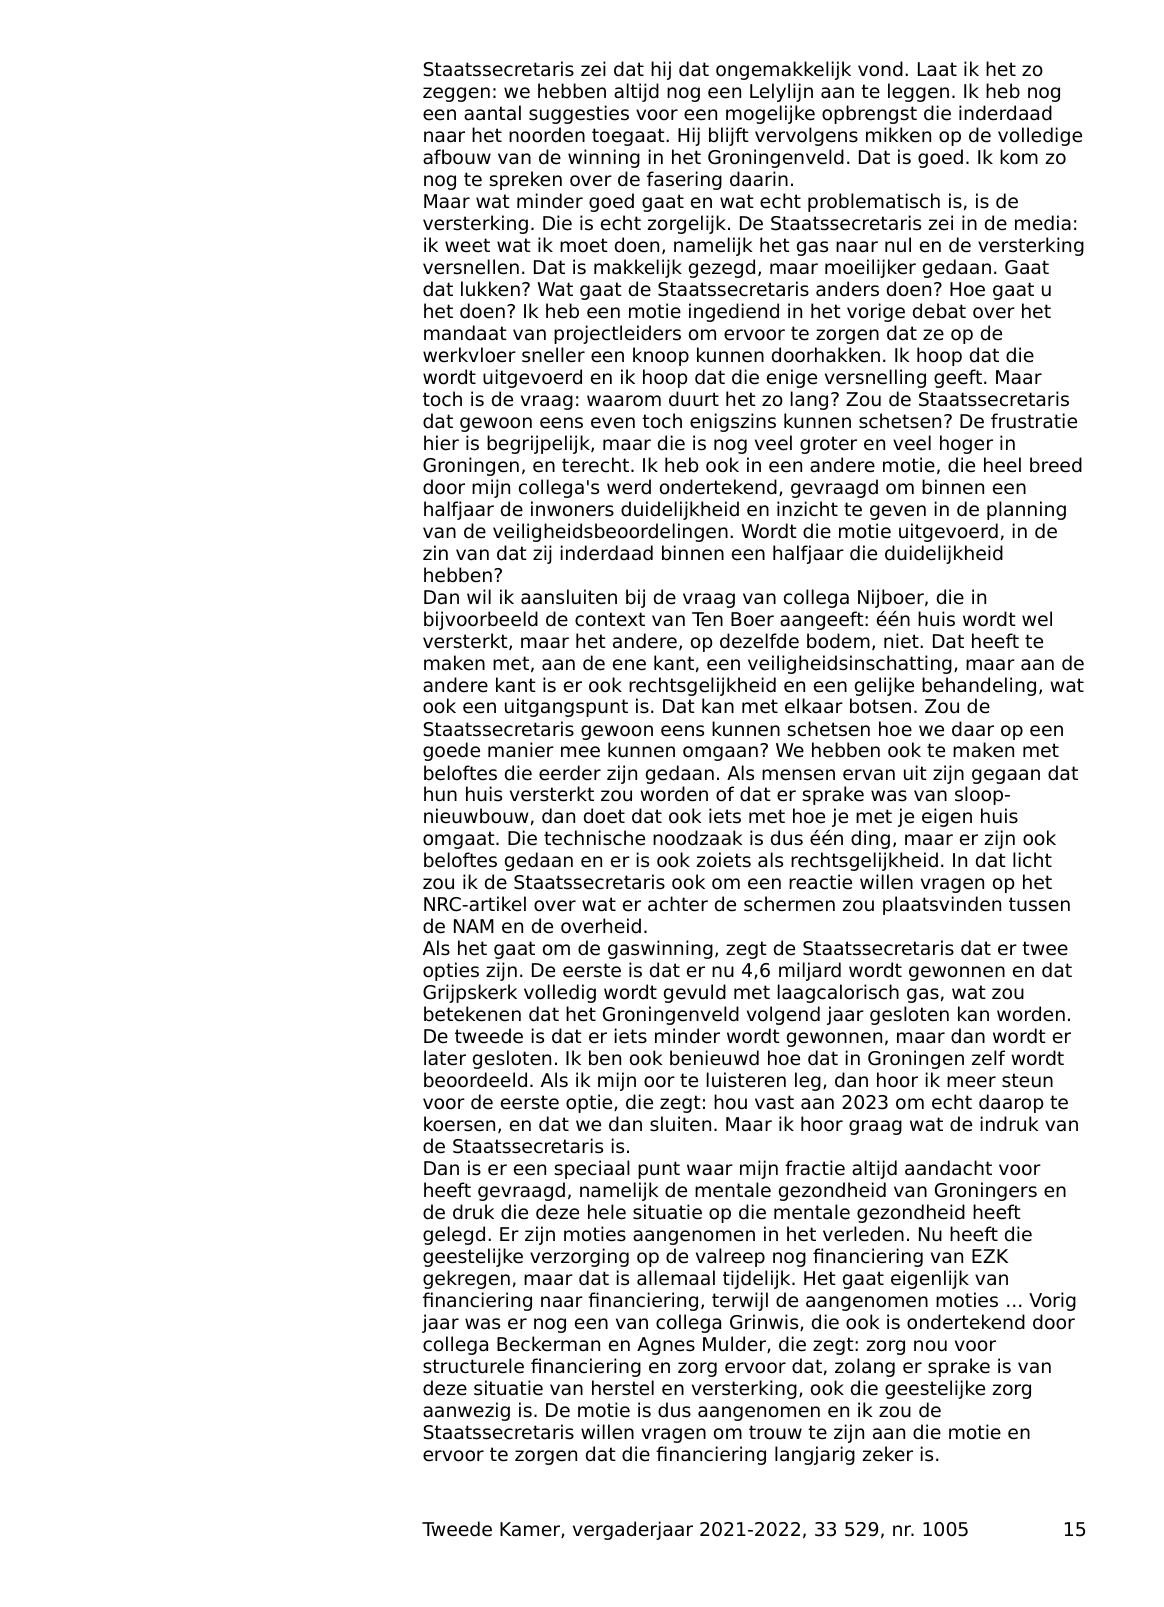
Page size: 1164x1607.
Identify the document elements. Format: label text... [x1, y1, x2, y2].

text Maar wat minder goed gaat en wat echt problematisch is, is de versterking. Die is echt zorgelijk. De Staatssecretaris zei in de media: ik weet wat ik moet doen, namelijk het gas naar nul en de versterking versnellen. Dat is makkelijk gezegd, maar moeilijker gedaan. Gaat dat lukken? Wat gaat de Staatssecretaris anders doen? Hoe gaat u het doen? Ik heb een motie ingediend in het vorige debat over het mandaat van projectleiders om ervoor te zorgen dat ze op de werkvloer sneller een knoop kunnen doorhakken. Ik hoop dat die wordt uitgevoerd en ik hoop dat die enige versnelling geeft. Maar toch is de vraag: waarom duurt het zo lang? Zou de Staatssecretaris dat gewoon eens even toch enigszins kunnen schetsen? De frustratie hier is begrijpelijk, maar die is nog veel groter en veel hoger in Groningen, en terecht. Ik heb ook in een andere motie, die heel breed door mijn collega's werd ondertekend, gevraagd om binnen een halfjaar de inwoners duidelijkheid en inzicht te geven in de planning van de veiligheidsbeoordelingen. Wordt die motie uitgevoerd, in de zin van dat zij inderdaad binnen een halfjaar die duidelijkheid hebben? [422, 191, 1087, 587]
text Staatssecretaris zei dat hij dat ongemakkelijk vond. Laat ik het zo zeggen: we hebben altijd nog een Lelylijn aan te leggen. Ik heb nog een aantal suggesties voor een mogelijke opbrengst die inderdaad naar het noorden toegaat. Hij blijft vervolgens mikken op de volledige afbouw van de winning in het Groningenveld. Dat is goed. Ik kom zo nog te spreken over de fasering daarin. [422, 59, 1087, 191]
text Als het gaat om de gaswinning, zegt de Staatssecretaris dat er twee opties zijn. De eerste is dat er nu 4,6 miljard wordt gewonnen en dat Grijpskerk volledig wordt gevuld met laagcalorisch gas, wat zou betekenen dat het Groningenveld volgend jaar gesloten kan worden. De tweede is dat er iets minder wordt gewonnen, maar dan wordt er later gesloten. Ik ben ook benieuwd hoe dat in Groningen zelf wordt beoordeeld. Als ik mijn oor te luisteren leg, dan hoor ik meer steun voor de eerste optie, die zegt: hou vast aan 2023 om echt daarop te koersen, en dat we dan sluiten. Maar ik hoor graag wat de indruk van de Staatssecretaris is. [422, 938, 1087, 1158]
text Dan is er een speciaal punt waar mijn fractie altijd aandacht voor heeft gevraagd, namelijk de mentale gezondheid van Groningers en de druk die deze hele situatie op die mentale gezondheid heeft gelegd. Er zijn moties aangenomen in het verleden. Nu heeft die geestelijke verzorging op de valreep nog financiering van EZK gekregen, maar dat is allemaal tijdelijk. Het gaat eigenlijk van financiering naar financiering, terwijl de aangenomen moties ... Vorig jaar was er nog een van collega Grinwis, die ook is ondertekend door collega Beckerman en Agnes Mulder, die zegt: zorg nou voor structurele financiering en zorg ervoor dat, zolang er sprake is van deze situatie van herstel en versterking, ook die geestelijke zorg aanwezig is. De motie is dus aangenomen en ik zou de Staatssecretaris willen vragen om trouw te zijn aan die motie en ervoor te zorgen dat die financiering langjarig zeker is. [422, 1158, 1087, 1466]
text Dan wil ik aansluiten bij de vraag van collega Nijboer, die in bijvoorbeeld de context van Ten Boer aangeeft: één huis wordt wel versterkt, maar het andere, op dezelfde bodem, niet. Dat heeft te maken met, aan de ene kant, een veiligheidsinschatting, maar aan de andere kant is er ook rechtsgelijkheid en een gelijke behandeling, wat ook een uitgangspunt is. Dat kan met elkaar botsen. Zou de Staatssecretaris gewoon eens kunnen schetsen hoe we daar op een goede manier mee kunnen omgaan? We hebben ook te maken met beloftes die eerder zijn gedaan. Als mensen ervan uit zijn gegaan dat hun huis versterkt zou worden of dat er sprake was van sloop-nieuwbouw, dan doet dat ook iets met hoe je met je eigen huis omgaat. Die technische noodzaak is dus één ding, maar er zijn ook beloftes gedaan en er is ook zoiets als rechtsgelijkheid. In dat licht zou ik de Staatssecretaris ook om een reactie willen vragen op het NRC-artikel over wat er achter de schermen zou plaatsvinden tussen de NAM en de overheid. [422, 587, 1087, 938]
